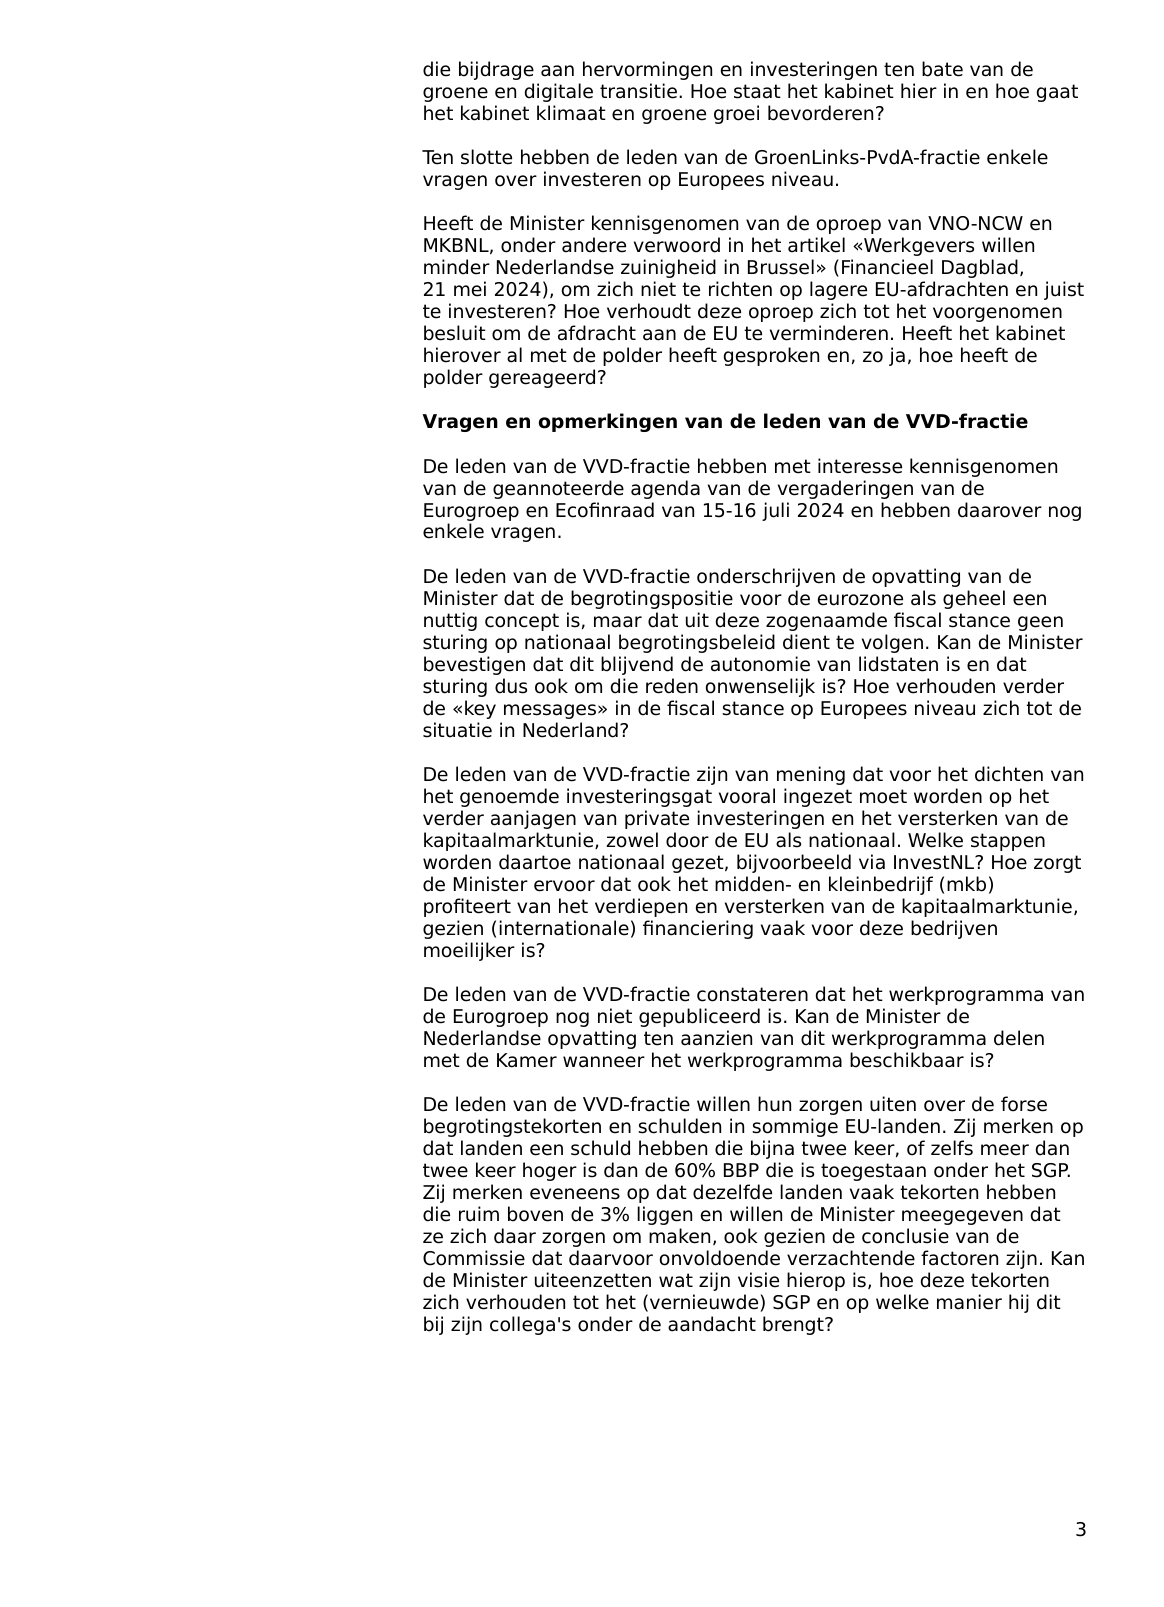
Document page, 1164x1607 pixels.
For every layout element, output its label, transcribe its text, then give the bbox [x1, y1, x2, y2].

text die bijdrage aan hervormingen en investeringen ten bate van de groene en digitale transitie. Hoe staat het kabinet hier in en hoe gaat het kabinet klimaat en groene groei bevorderen? [422, 59, 1087, 125]
text De leden van de VVD-fractie hebben met interesse kennisgenomen van de geannoteerde agenda van de vergaderingen van de Eurogroep en Ecofinraad van 15-16 juli 2024 en hebben daarover nog enkele vragen. [422, 456, 1087, 543]
text De leden van de VVD-fractie willen hun zorgen uiten over de forse begrotingstekorten en schulden in sommige EU-landen. Zij merken op dat landen een schuld hebben die bijna twee keer, of zelfs meer dan twee keer hoger is dan de 60% BBP die is toegestaan onder het SGP. Zij merken eveneens op dat dezelfde landen vaak tekorten hebben die ruim boven de 3% liggen en willen de Minister meegegeven dat ze zich daar zorgen om maken, ook gezien de conclusie van de Commissie dat daarvoor onvoldoende verzachtende factoren zijn. Kan de Minister uiteenzetten wat zijn visie hierop is, hoe deze tekorten zich verhouden tot het (vernieuwde) SGP en op welke manier hij dit bij zijn collega's onder de aandacht brengt? [422, 1094, 1087, 1336]
text De leden van de VVD-fractie constateren dat het werkprogramma van de Eurogroep nog niet gepubliceerd is. Kan de Minister de Nederlandse opvatting ten aanzien van dit werkprogramma delen met de Kamer wanneer het werkprogramma beschikbaar is? [422, 984, 1087, 1072]
text Heeft de Minister kennisgenomen van de oproep van VNO-NCW en MKBNL, onder andere verwoord in het artikel «Werkgevers willen minder Nederlandse zuinigheid in Brussel» (Financieel Dagblad, 21 mei 2024), om zich niet te richten op lagere EU-afdrachten en juist te investeren? Hoe verhoudt deze oproep zich tot het voorgenomen besluit om de afdracht aan de EU te verminderen. Heeft het kabinet hierover al met de polder heeft gesproken en, zo ja, hoe heeft de polder gereageerd? [422, 213, 1087, 389]
text Ten slotte hebben de leden van de GroenLinks-PvdA-fractie enkele vragen over investeren op Europees niveau. [422, 147, 1087, 191]
text De leden van de VVD-fractie onderschrijven de opvatting van de Minister dat de begrotingspositie voor de eurozone als geheel een nuttig concept is, maar dat uit deze zogenaamde fiscal stance geen sturing op nationaal begrotingsbeleid dient te volgen. Kan de Minister bevestigen dat dit blijvend de autonomie van lidstaten is en dat sturing dus ook om die reden onwenselijk is? Hoe verhouden verder de «key messages» in de fiscal stance op Europees niveau zich tot de situatie in Nederland? [422, 566, 1087, 741]
subtitle Vragen en opmerkingen van de leden van de VVD-fractie [422, 411, 1087, 433]
text De leden van de VVD-fractie zijn van mening dat voor het dichten van het genoemde investeringsgat vooral ingezet moet worden op het verder aanjagen van private investeringen en het versterken van de kapitaalmarktunie, zowel door de EU als nationaal. Welke stappen worden daartoe nationaal gezet, bijvoorbeeld via InvestNL? Hoe zorgt de Minister ervoor dat ook het midden- en kleinbedrijf (mkb) profiteert van het verdiepen en versterken van de kapitaalmarktunie, gezien (internationale) financiering vaak voor deze bedrijven moeilijker is? [422, 764, 1087, 961]
